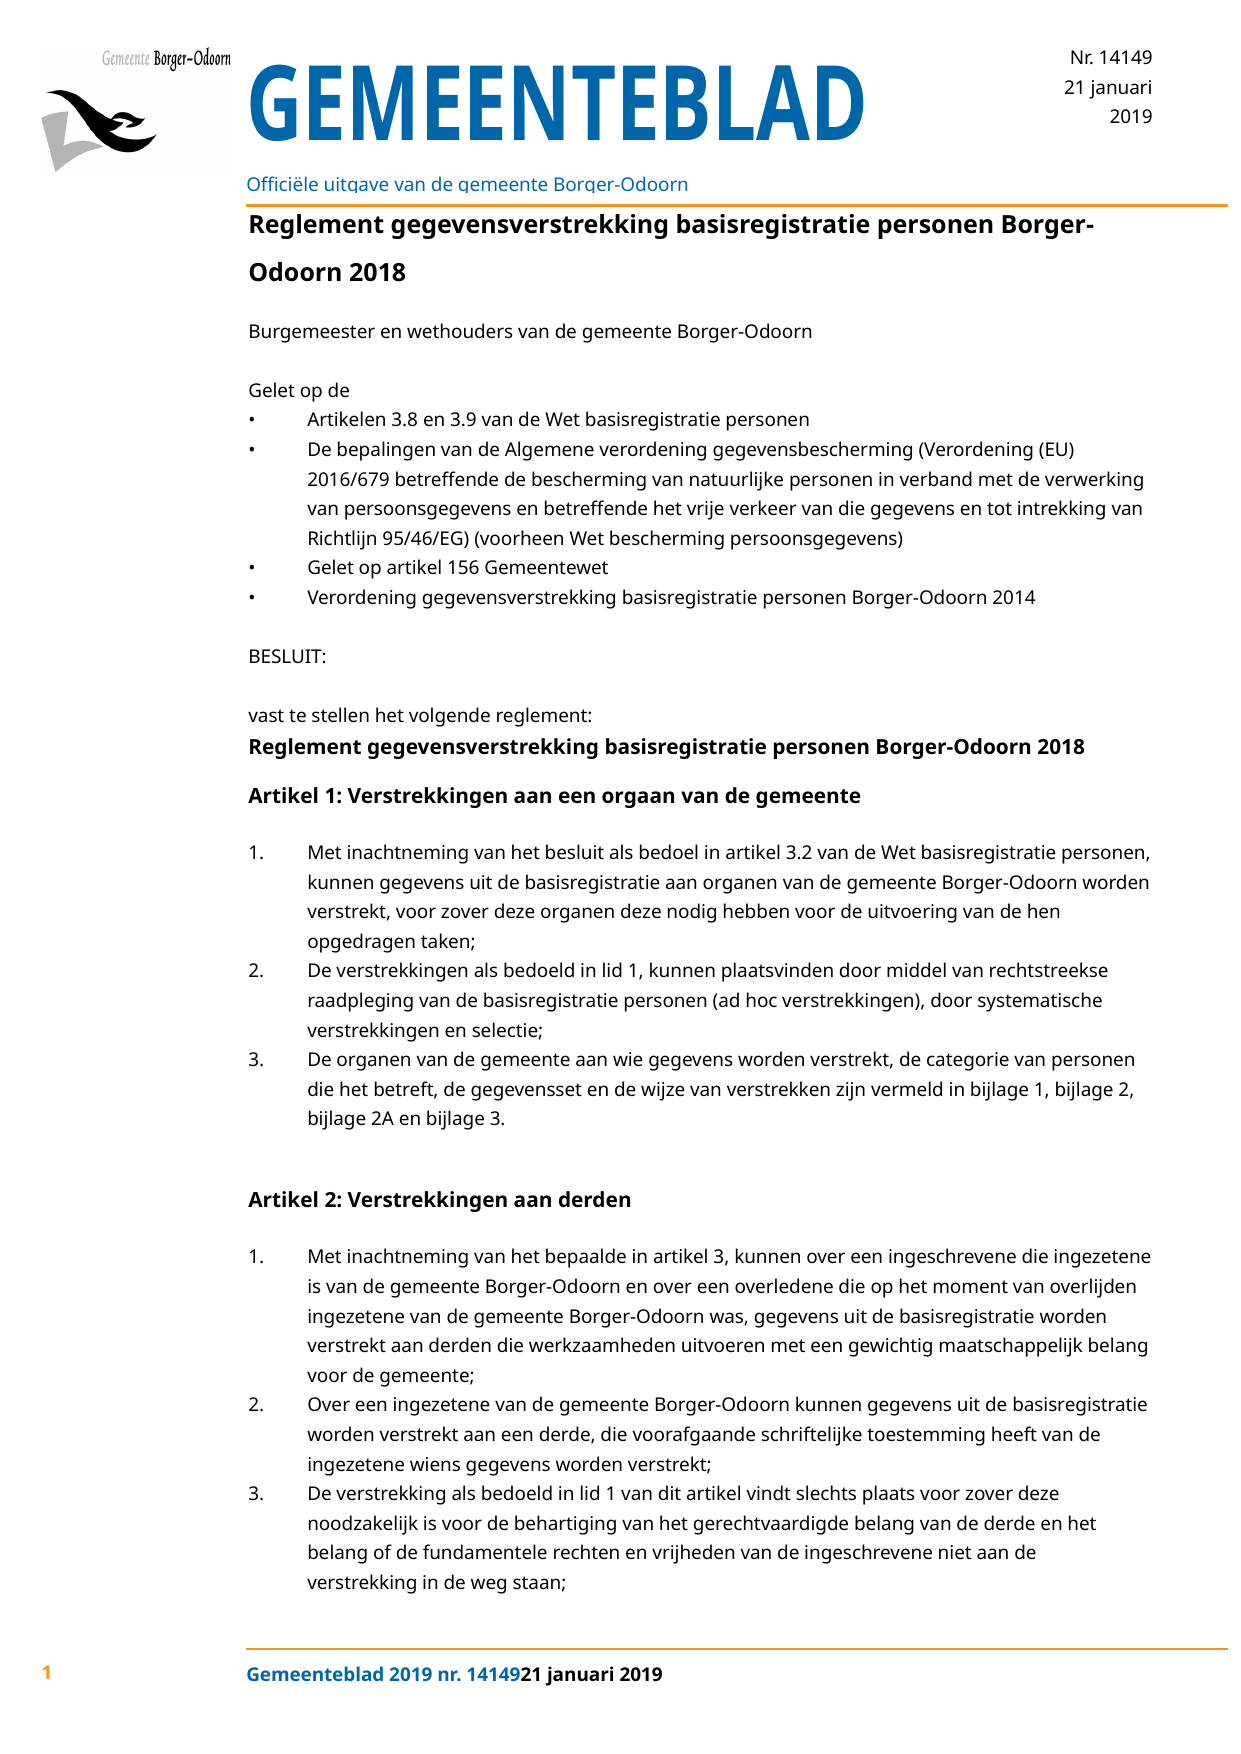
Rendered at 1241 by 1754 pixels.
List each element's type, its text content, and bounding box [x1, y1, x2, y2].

text BESLUIT: [248, 643, 1152, 669]
list Verordening gegevensverstrekking basisregistratie personen Borger-Odoorn 2014 [248, 584, 1152, 610]
text Reglement gegevensverstrekking basisregistratie personen Borger-Odoorn 2018 [248, 207, 1152, 288]
text Artikel 2: Verstrekkingen aan derden [248, 1186, 1152, 1214]
text Gelet op de [248, 377, 1152, 403]
text Reglement gegevensverstrekking basisregistratie personen Borger-Odoorn 2018 [248, 732, 1152, 761]
list De verstrekkingen als bedoeld in lid 1, kunnen plaatsvinden door middel van rechtstreekse raadpleging van de basisregistratie personen (ad hoc verstrekkingen), door systematische verstrekkingen en selectie; [248, 958, 1152, 1043]
list Over een ingezetene van de gemeente Borger-Odoorn kunnen gegevens uit de basisregistratie worden verstrekt aan een derde, die voorafgaande schriftelijke toestemming heeft van de ingezetene wiens gegevens worden verstrekt; [248, 1392, 1152, 1476]
list Met inachtneming van het besluit als bedoel in artikel 3.2 van de Wet basisregistratie personen, kunnen gegevens uit de basisregistratie aan organen van de gemeente Borger-Odoorn worden verstrekt, voor zover deze organen deze nodig hebben voor de uitvoering van de hen opgedragen taken; [248, 839, 1152, 954]
list De organen van de gemeente aan wie gegevens worden verstrekt, de categorie van personen die het betreft, de gegevensset en de wijze van verstrekken zijn vermeld in bijlage 1, bijlage 2, bijlage 2A en bijlage 3. [248, 1046, 1152, 1131]
list De bepalingen van de Algemene verordening gegevensbescherming (Verordening (EU) 2016/679 betreffende de bescherming van natuurlijke personen in verband met de verwerking van persoonsgegevens en betreffende het vrije verkeer van die gegevens en tot intrekking van Richtlijn 95/46/EG) (voorheen Wet bescherming persoonsgegevens) [248, 436, 1152, 551]
text vast te stellen het volgende reglement: [248, 702, 1152, 728]
list Gelet op artikel 156 Gemeentewet [248, 554, 1152, 580]
list Met inachtneming van het bepaalde in artikel 3, kunnen over een ingeschrevene die ingezetene is van de gemeente Borger-Odoorn en over een overledene die op het moment van overlijden ingezetene van de gemeente Borger-Odoorn was, gegevens uit de basisregistratie worden verstrekt aan derden die werkzaamheden uitvoeren met een gewichtig maatschappelijk belang voor de gemeente; [248, 1244, 1152, 1388]
picture [41, 47, 231, 172]
text Artikel 1: Verstrekkingen aan een orgaan van de gemeente [248, 781, 1152, 810]
list De verstrekking als bedoeld in lid 1 van dit artikel vindt slechts plaats voor zover deze noodzakelijk is voor de behartiging van het gerechtvaardigde belang van de derde en het belang of de fundamentele rechten en vrijheden van de ingeschrevene niet aan de verstrekking in de weg staan; [248, 1480, 1152, 1595]
text Burgemeester en wethouders van de gemeente Borger-Odoorn [248, 318, 1152, 344]
list Artikelen 3.8 en 3.9 van de Wet basisregistratie personen [248, 407, 1152, 432]
